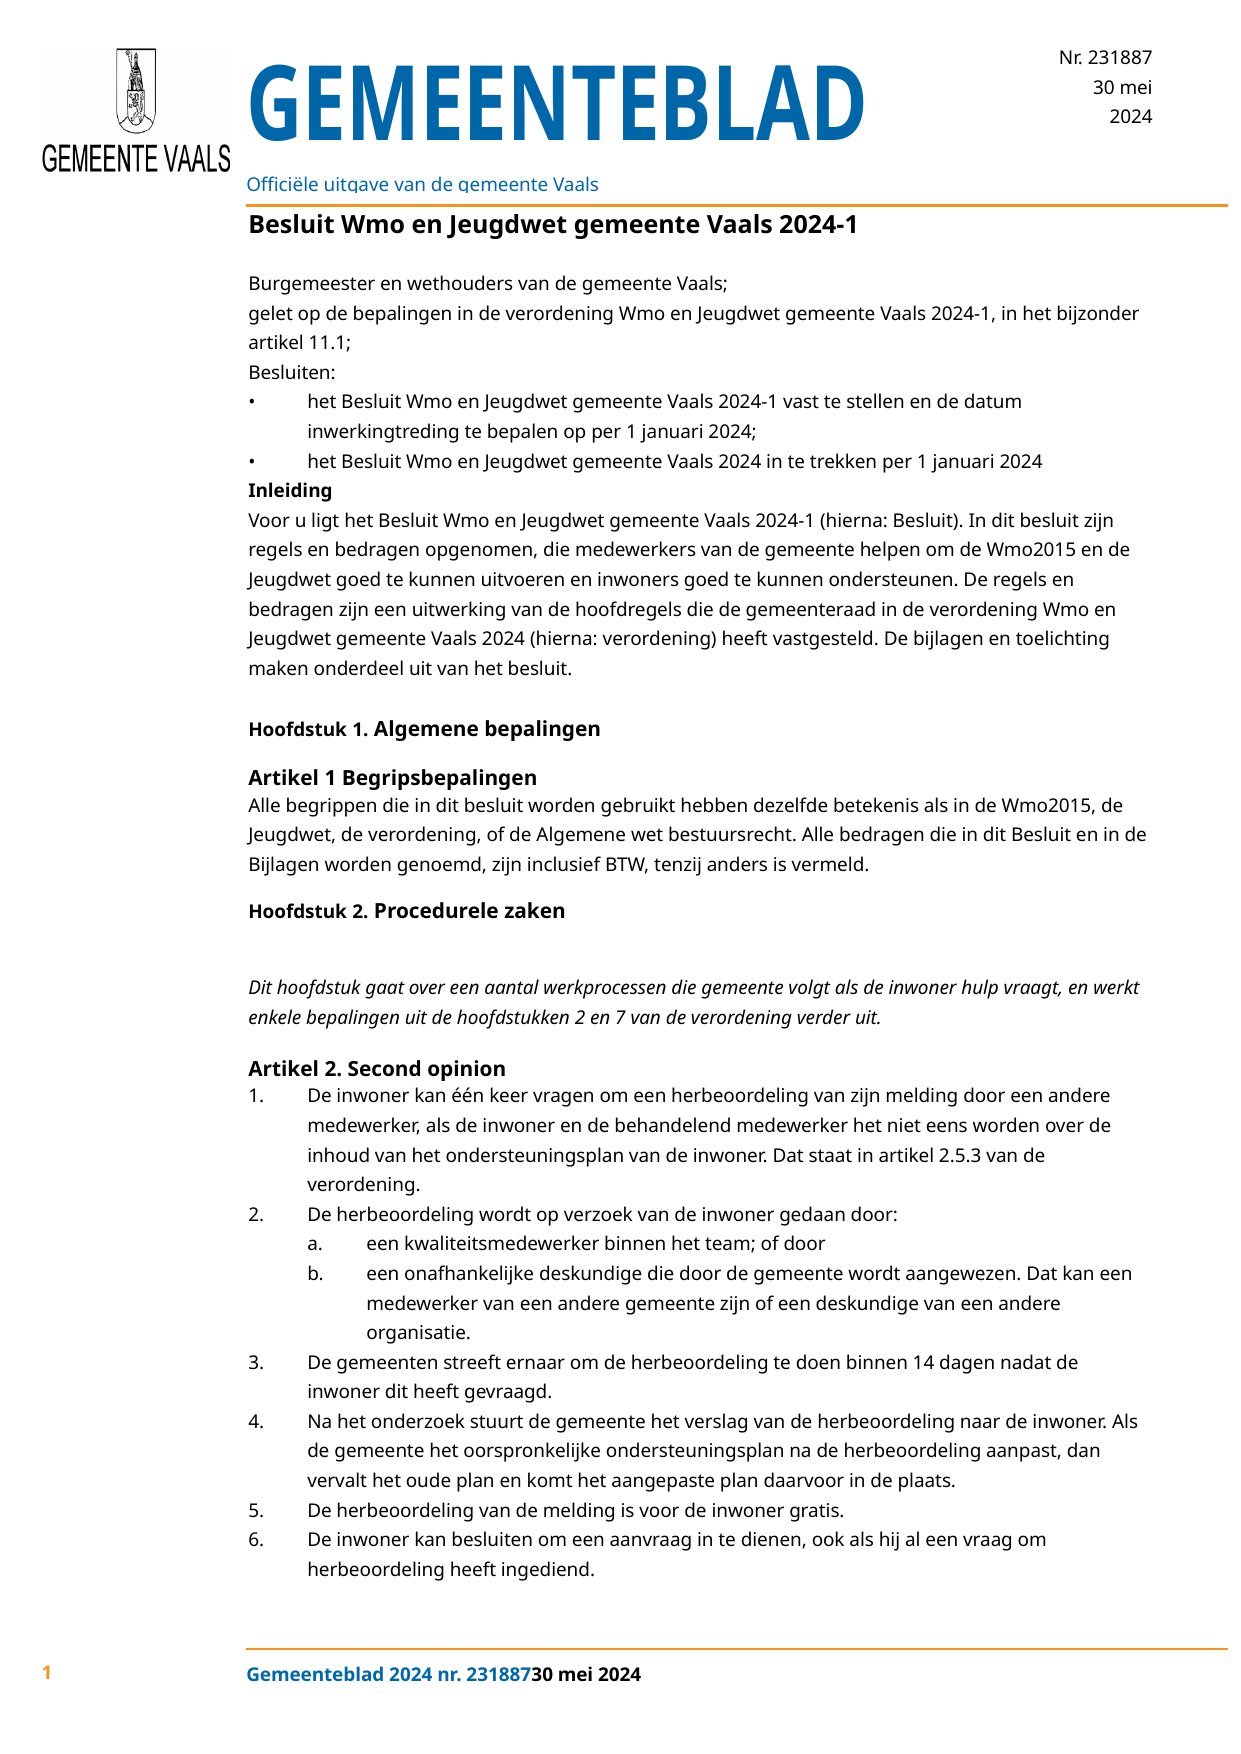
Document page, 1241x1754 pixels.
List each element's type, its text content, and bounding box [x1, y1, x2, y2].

text Artikel 1 Begripsbepalingen [248, 763, 1152, 792]
list het Besluit Wmo en Jeugdwet gemeente Vaals 2024-1 vast te stellen en de datum inwerkingtreding te bepalen op per 1 januari 2024; [248, 389, 1152, 444]
text gelet op de bepalingen in de verordening Wmo en Jeugdwet gemeente Vaals 2024-1, in het bijzonder artikel 11.1; [248, 300, 1152, 355]
text Besluit Wmo en Jeugdwet gemeente Vaals 2024-1 [248, 207, 1152, 241]
list Na het onderzoek stuurt de gemeente het verslag van de herbeoordeling naar de inwoner. Als de gemeente het oorspronkelijke ondersteuningsplan na de herbeoordeling aanpast, dan vervalt het oude plan en komt het aangepaste plan daarvoor in de plaats. [248, 1408, 1152, 1493]
text Hoofdstuk 2. Procedurele zaken [248, 897, 1152, 925]
text Besluiten: [248, 359, 1152, 385]
text Dit hoofdstuk gaat over een aantal werkprocessen die gemeente volgt als de inwoner hulp vraagt, en werkt enkele bepalingen uit de hoofdstukken 2 en 7 van de verordening verder uit. [248, 974, 1152, 1029]
list De gemeenten streeft ernaar om de herbeoordeling te doen binnen 14 dagen nadat de inwoner dit heeft gevraagd. [248, 1349, 1152, 1404]
list De inwoner kan één keer vragen om een herbeoordeling van zijn melding door een andere medewerker, als de inwoner en de behandelend medewerker het niet eens worden over de inhoud van het ondersteuningsplan van de inwoner. Dat staat in artikel 2.5.3 van de verordening. [248, 1083, 1152, 1197]
text Alle begrippen die in dit besluit worden gebruikt hebben dezelfde betekenis als in de Wmo2015, de Jeugdwet, de verordening, of de Algemene wet bestuursrecht. Alle bedragen die in dit Besluit en in de Bijlagen worden genoemd, zijn inclusief BTW, tenzij anders is vermeld. [248, 792, 1152, 877]
list een onafhankelijke deskundige die door de gemeente wordt aangewezen. Dat kan een medewerker van een andere gemeente zijn of een deskundige van een andere organisatie. [307, 1260, 1152, 1345]
text Artikel 2. Second opinion [248, 1054, 1152, 1083]
text Hoofdstuk 1. Algemene bepalingen [248, 714, 1152, 742]
text Burgemeester en wethouders van de gemeente Vaals; [248, 270, 1152, 296]
list De herbeoordeling wordt op verzoek van de inwoner gedaan door: [248, 1201, 1152, 1227]
picture [41, 47, 231, 172]
text Voor u ligt het Besluit Wmo en Jeugdwet gemeente Vaals 2024-1 (hierna: Besluit). In dit besluit zijn regels en bedragen opgenomen, die medewerkers van de gemeente helpen om de Wmo2015 en de Jeugdwet goed te kunnen uitvoeren en inwoners goed te kunnen ondersteunen. De regels en bedragen zijn een uitwerking van de hoofdregels die de gemeenteraad in de verordening Wmo en Jeugdwet gemeente Vaals 2024 (hierna: verordening) heeft vastgesteld. De bijlagen en toelichting maken onderdeel uit van het besluit. [248, 507, 1152, 681]
text Inleiding [248, 477, 1152, 503]
list een kwaliteitsmedewerker binnen het team; of door [307, 1231, 1152, 1256]
list het Besluit Wmo en Jeugdwet gemeente Vaals 2024 in te trekken per 1 januari 2024 [248, 448, 1152, 473]
list De herbeoordeling van de melding is voor de inwoner gratis. [248, 1497, 1152, 1523]
list De inwoner kan besluiten om een aanvraag in te dienen, ook als hij al een vraag om herbeoordeling heeft ingediend. [248, 1526, 1152, 1582]
